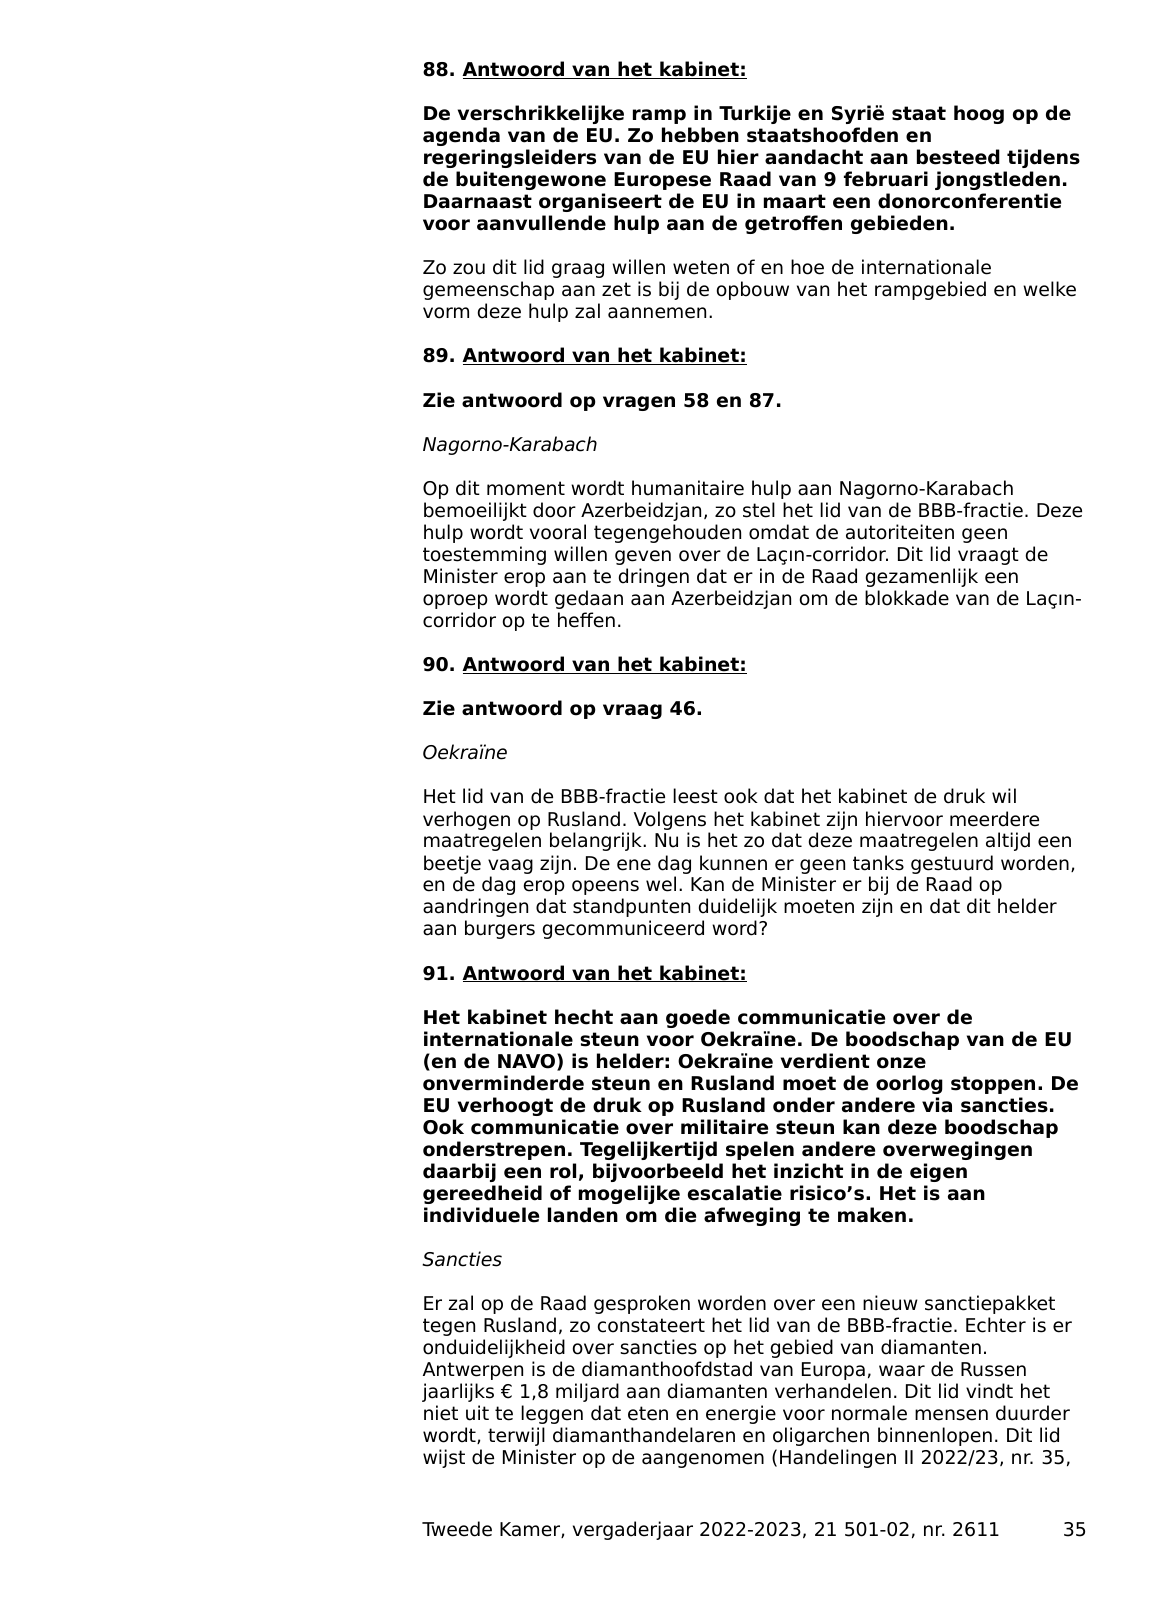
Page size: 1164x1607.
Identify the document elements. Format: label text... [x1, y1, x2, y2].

text Zo zou dit lid graag willen weten of en hoe de internationale gemeenschap aan zet is bij de opbouw van het rampgebied en welke vorm deze hulp zal aannemen. [422, 257, 1087, 323]
text Op dit moment wordt humanitaire hulp aan Nagorno-Karabach bemoeilijkt door Azerbeidzjan, zo stel het lid van de BBB-fractie. Deze hulp wordt vooral tegengehouden omdat de autoriteiten geen toestemming willen geven over de Laçın-corridor. Dit lid vraagt de Minister erop aan te dringen dat er in de Raad gezamenlijk een oproep wordt gedaan aan Azerbeidzjan om de blokkade van de Laçın-corridor op te heffen. [422, 478, 1087, 632]
text 88. Antwoord van het kabinet: [422, 59, 1087, 81]
subtitle Sancties [422, 1249, 1087, 1271]
text Het lid van de BBB-fractie leest ook dat het kabinet de druk wil verhogen op Rusland. Volgens het kabinet zijn hiervoor meerdere maatregelen belangrijk. Nu is het zo dat deze maatregelen altijd een beetje vaag zijn. De ene dag kunnen er geen tanks gestuurd worden, en de dag erop opeens wel. Kan de Minister er bij de Raad op aandringen dat standpunten duidelijk moeten zijn en dat dit helder aan burgers gecommuniceerd word? [422, 786, 1087, 940]
subtitle Nagorno-Karabach [422, 434, 1087, 456]
text Zie antwoord op vragen 58 en 87. [422, 389, 1087, 412]
text 91. Antwoord van het kabinet: [422, 962, 1087, 984]
text Zie antwoord op vraag 46. [422, 698, 1087, 720]
text 89. Antwoord van het kabinet: [422, 345, 1087, 367]
text Er zal op de Raad gesproken worden over een nieuw sanctiepakket tegen Rusland, zo constateert het lid van de BBB-fractie. Echter is er onduidelijkheid over sancties op het gebied van diamanten. Antwerpen is de diamanthoofdstad van Europa, waar de Russen jaarlijks € 1,8 miljard aan diamanten verhandelen. Dit lid vindt het niet uit te leggen dat eten en energie voor normale mensen duurder wordt, terwijl diamanthandelaren en oligarchen binnenlopen. Dit lid wijst de Minister op de aangenomen (Handelingen II 2022/23, nr. 35, [422, 1293, 1087, 1469]
text 90. Antwoord van het kabinet: [422, 654, 1087, 676]
text De verschrikkelijke ramp in Turkije en Syrië staat hoog op de agenda van de EU. Zo hebben staatshoofden en regeringsleiders van de EU hier aandacht aan besteed tijdens de buitengewone Europese Raad van 9 februari jongstleden. Daarnaast organiseert de EU in maart een donorconferentie voor aanvullende hulp aan de getroffen gebieden. [422, 103, 1087, 235]
subtitle Oekraïne [422, 742, 1087, 764]
text Het kabinet hecht aan goede communicatie over de internationale steun voor Oekraïne. De boodschap van de EU (en de NAVO) is helder: Oekraïne verdient onze onverminderde steun en Rusland moet de oorlog stoppen. De EU verhoogt de druk op Rusland onder andere via sancties. Ook communicatie over militaire steun kan deze boodschap onderstrepen. Tegelijkertijd spelen andere overwegingen daarbij een rol, bijvoorbeeld het inzicht in de eigen gereedheid of mogelijke escalatie risico’s. Het is aan individuele landen om die afweging te maken. [422, 1007, 1087, 1226]
